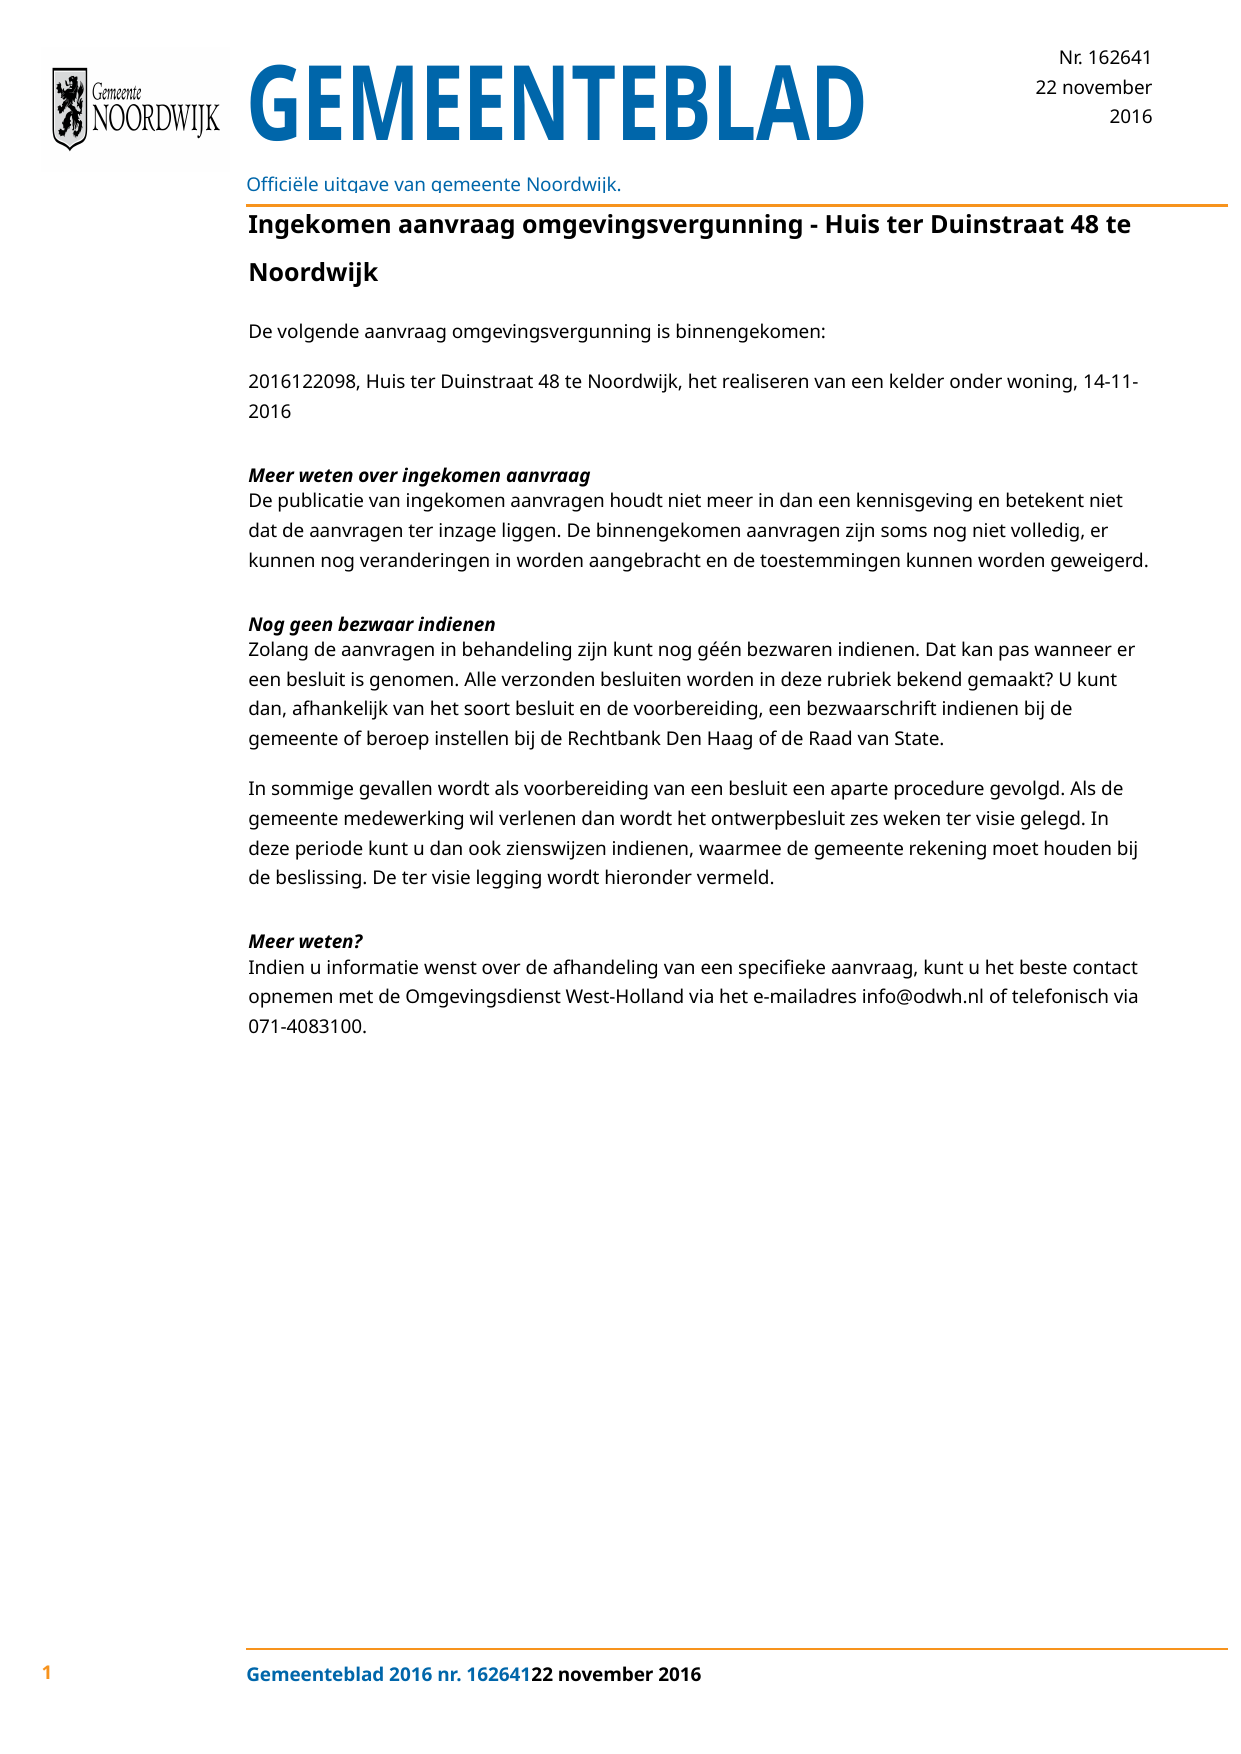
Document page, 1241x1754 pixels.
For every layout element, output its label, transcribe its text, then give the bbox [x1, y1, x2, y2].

text De publicatie van ingekomen aanvragen houdt niet meer in dan een kennisgeving en betekent niet dat de aanvragen ter inzage liggen. De binnengekomen aanvragen zijn soms nog niet volledig, er kunnen nog veranderingen in worden aangebracht en de toestemmingen kunnen worden geweigerd. [248, 488, 1152, 572]
picture [41, 47, 231, 172]
text Meer weten? [248, 928, 1152, 954]
text Nog geen bezwaar indienen [248, 611, 1152, 636]
text Indien u informatie wenst over de afhandeling van een specifieke aanvraag, kunt u het beste contact opnemen met de Omgevingsdienst West-Holland via het e-mailadres info@odwh.nl of telefonisch via 071-4083100. [248, 954, 1152, 1039]
text Meer weten over ingekomen aanvraag [248, 462, 1152, 488]
text In sommige gevallen wordt als voorbereiding van een besluit een aparte procedure gevolgd. Als de gemeente medewerking wil verlenen dan wordt het ontwerpbesluit zes weken ter visie gelegd. In deze periode kunt u dan ook zienswijzen indienen, waarmee de gemeente rekening moet houden bij de beslissing. De ter visie legging wordt hieronder vermeld. [248, 776, 1152, 890]
text Zolang de aanvragen in behandeling zijn kunt nog géén bezwaren indienen. Dat kan pas wanneer er een besluit is genomen. Alle verzonden besluiten worden in deze rubriek bekend gemaakt? U kunt dan, afhankelijk van het soort besluit en de voorbereiding, een bezwaarschrift indienen bij de gemeente of beroep instellen bij de Rechtbank Den Haag of de Raad van State. [248, 636, 1152, 751]
text 2016122098, Huis ter Duinstraat 48 te Noordwijk, het realiseren van een kelder onder woning, 14-11-2016 [248, 368, 1152, 424]
text Ingekomen aanvraag omgevingsvergunning - Huis ter Duinstraat 48 te Noordwijk [248, 207, 1152, 288]
text De volgende aanvraag omgevingsvergunning is binnengekomen: [248, 318, 1152, 344]
